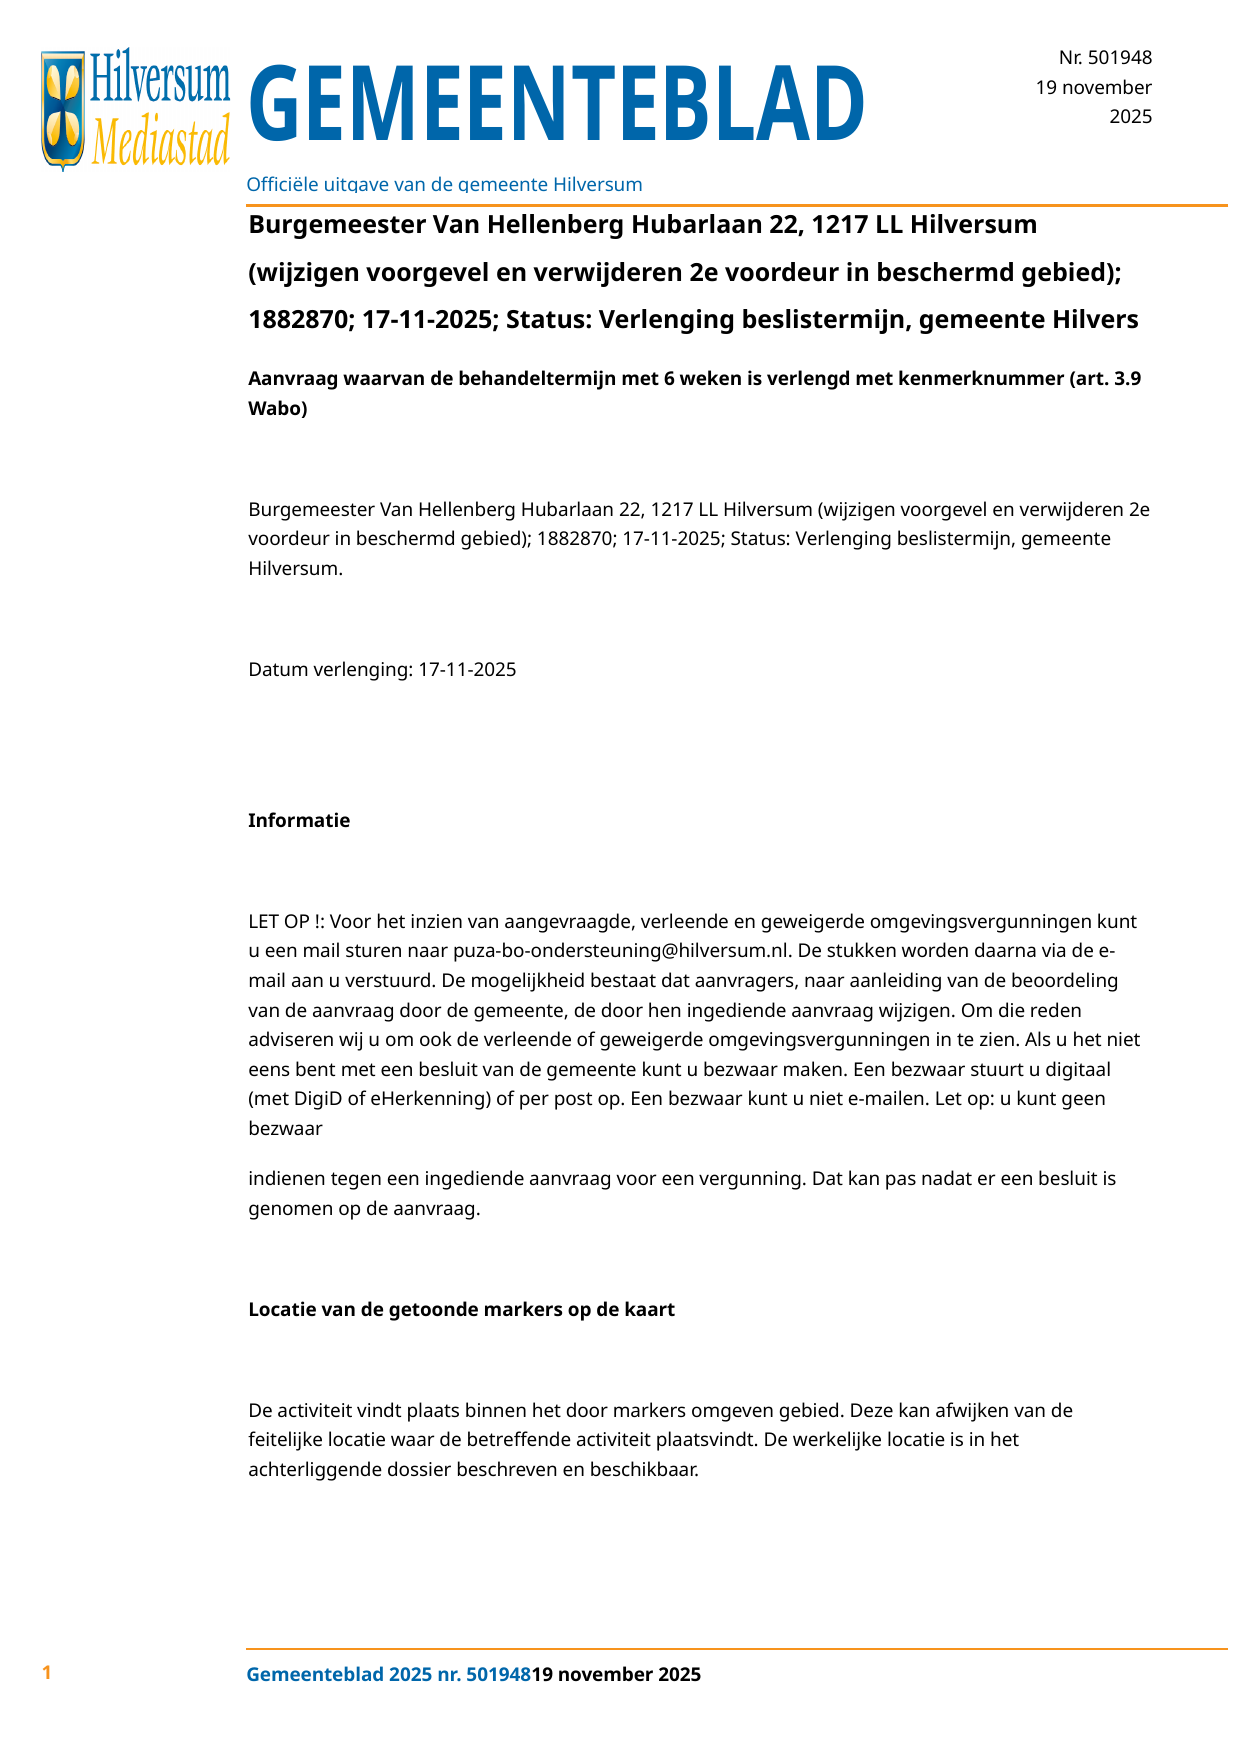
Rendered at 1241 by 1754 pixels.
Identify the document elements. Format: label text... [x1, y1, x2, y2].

text LET OP !: Voor het inzien van aangevraagde, verleende en geweigerde omgevingsvergunningen kunt u een mail sturen naar puza-bo-ondersteuning@hilversum.nl. De stukken worden daarna via de e-mail aan u verstuurd. De mogelijkheid bestaat dat aanvragers, naar aanleiding van de beoordeling van de aanvraag door de gemeente, de door hen ingediende aanvraag wijzigen. Om die reden adviseren wij u om ook de verleende of geweigerde omgevingsvergunningen in te zien. Als u het niet eens bent met een besluit van de gemeente kunt u bezwaar maken. Een bezwaar stuurt u digitaal (met DigiD of eHerkenning) of per post op. Een bezwaar kunt u niet e-mailen. Let op: u kunt geen bezwaar [248, 908, 1152, 1141]
text Burgemeester Van Hellenberg Hubarlaan 22, 1217 LL Hilversum (wijzigen voorgevel en verwijderen 2e voordeur in beschermd gebied); 1882870; 17-11-2025; Status: Verlenging beslistermijn, gemeente Hilversum. [248, 496, 1152, 581]
picture [41, 47, 231, 172]
text Locatie van de getoonde markers op de kaart [248, 1296, 1152, 1322]
text De activiteit vindt plaats binnen het door markers omgeven gebied. Deze kan afwijken van de feitelijke locatie waar de betreffende activiteit plaatsvindt. De werkelijke locatie is in het achterliggende dossier beschreven en beschikbaar. [248, 1397, 1152, 1482]
text Aanvraag waarvan de behandeltermijn met 6 weken is verlengd met kenmerknummer (art. 3.9 Wabo) [248, 366, 1152, 421]
text indienen tegen een ingediende aanvraag voor een vergunning. Dat kan pas nadat er een besluit is genomen op de aanvraag. [248, 1166, 1152, 1221]
text Burgemeester Van Hellenberg Hubarlaan 22, 1217 LL Hilversum (wijzigen voorgevel en verwijderen 2e voordeur in beschermd gebied); 1882870; 17-11-2025; Status: Verlenging beslistermijn, gemeente Hilvers [248, 207, 1152, 336]
text Datum verlenging: 17-11-2025 [248, 656, 1152, 682]
text Informatie [248, 807, 1152, 833]
